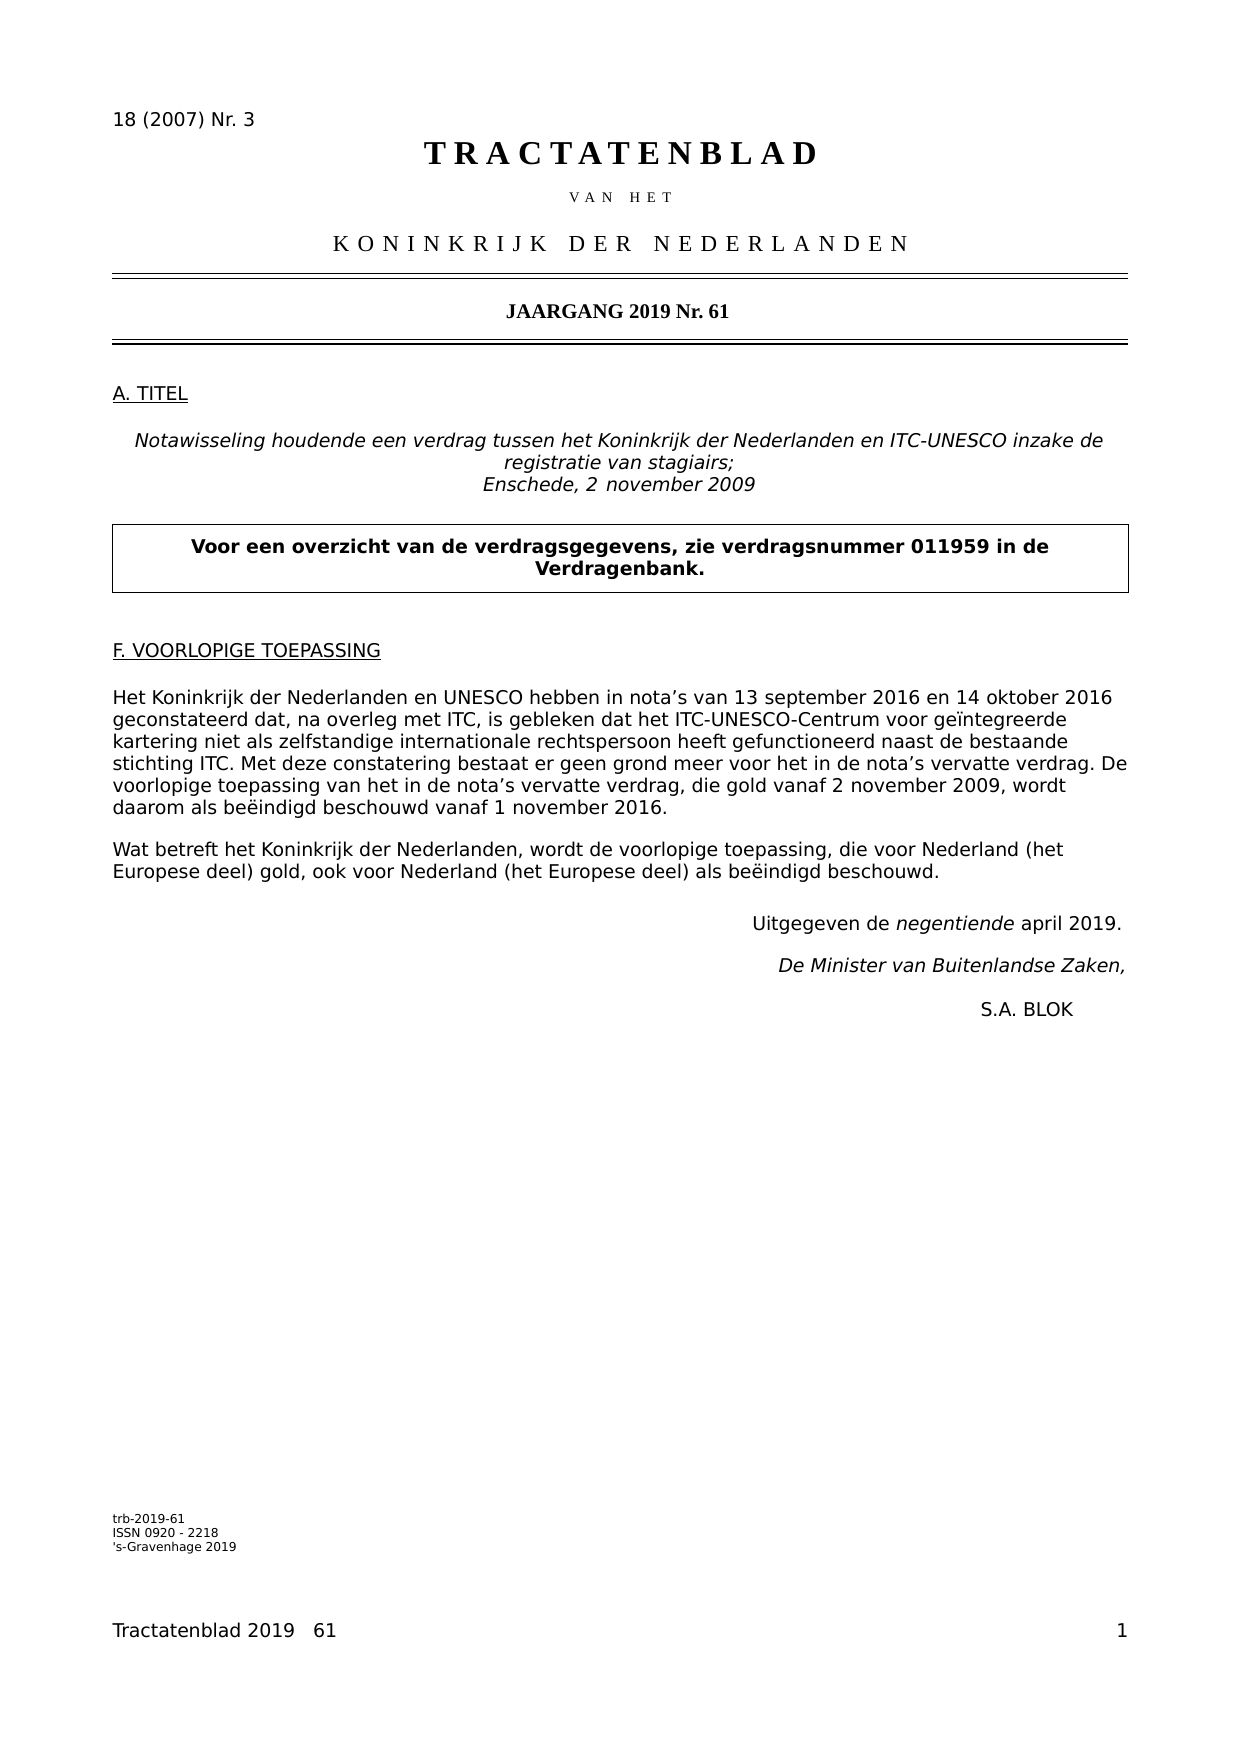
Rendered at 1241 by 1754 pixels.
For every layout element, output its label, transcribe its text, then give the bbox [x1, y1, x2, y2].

text 's-Gravenhage 2019 [112, 1540, 346, 1554]
text 18 (2007) Nr. 3 [112, 109, 1128, 131]
text Enschede, 2 november 2009 [112, 474, 1128, 496]
text Uitgegeven de negentiende april 2019. [112, 913, 1128, 935]
text JAARGANG 2019 Nr. 61 [112, 299, 1128, 323]
text KONINKRIJK DER NEDERLANDEN [112, 229, 1128, 256]
text VAN HET [112, 189, 1128, 206]
text Het Koninkrijk der Nederlanden en UNESCO hebben in nota’s van 13 september 2016 en 14 oktober 2016 geconstateerd dat, na overleg met ITC, is gebleken dat het ITC-UNESCO-Centrum voor geïntegreerde kartering niet als zelfstandige internationale rechtspersoon heeft gefunctioneerd naast de bestaande stichting ITC. Met deze constatering bestaat er geen grond meer voor het in de nota’s vervatte verdrag. De voorlopige toepassing van het in de nota’s vervatte verdrag, die gold vanaf 2 november 2009, wordt daarom als beëindigd beschouwd vanaf 1 november 2016. [112, 687, 1128, 819]
subtitle A. TITEL [112, 383, 1128, 405]
text ISSN 0920 - 2218 [112, 1526, 346, 1540]
text TRACTATENBLAD [112, 133, 1128, 172]
text De Minister van Buitenlandse Zaken, S.A. BLOK [112, 955, 1128, 1021]
text Wat betreft het Koninkrijk der Nederlanden, wordt de voorlopige toepassing, die voor Nederland (het Europese deel) gold, ook voor Nederland (het Europese deel) als beëindigd beschouwd. [112, 839, 1128, 883]
text Notawisseling houdende een verdrag tussen het Koninkrijk der Nederlanden en ITC-UNESCO inzake de registratie van stagiairs; [112, 430, 1128, 474]
text trb-2019-61 [112, 1512, 346, 1526]
subtitle F. VOORLOPIGE TOEPASSING [112, 640, 1128, 662]
